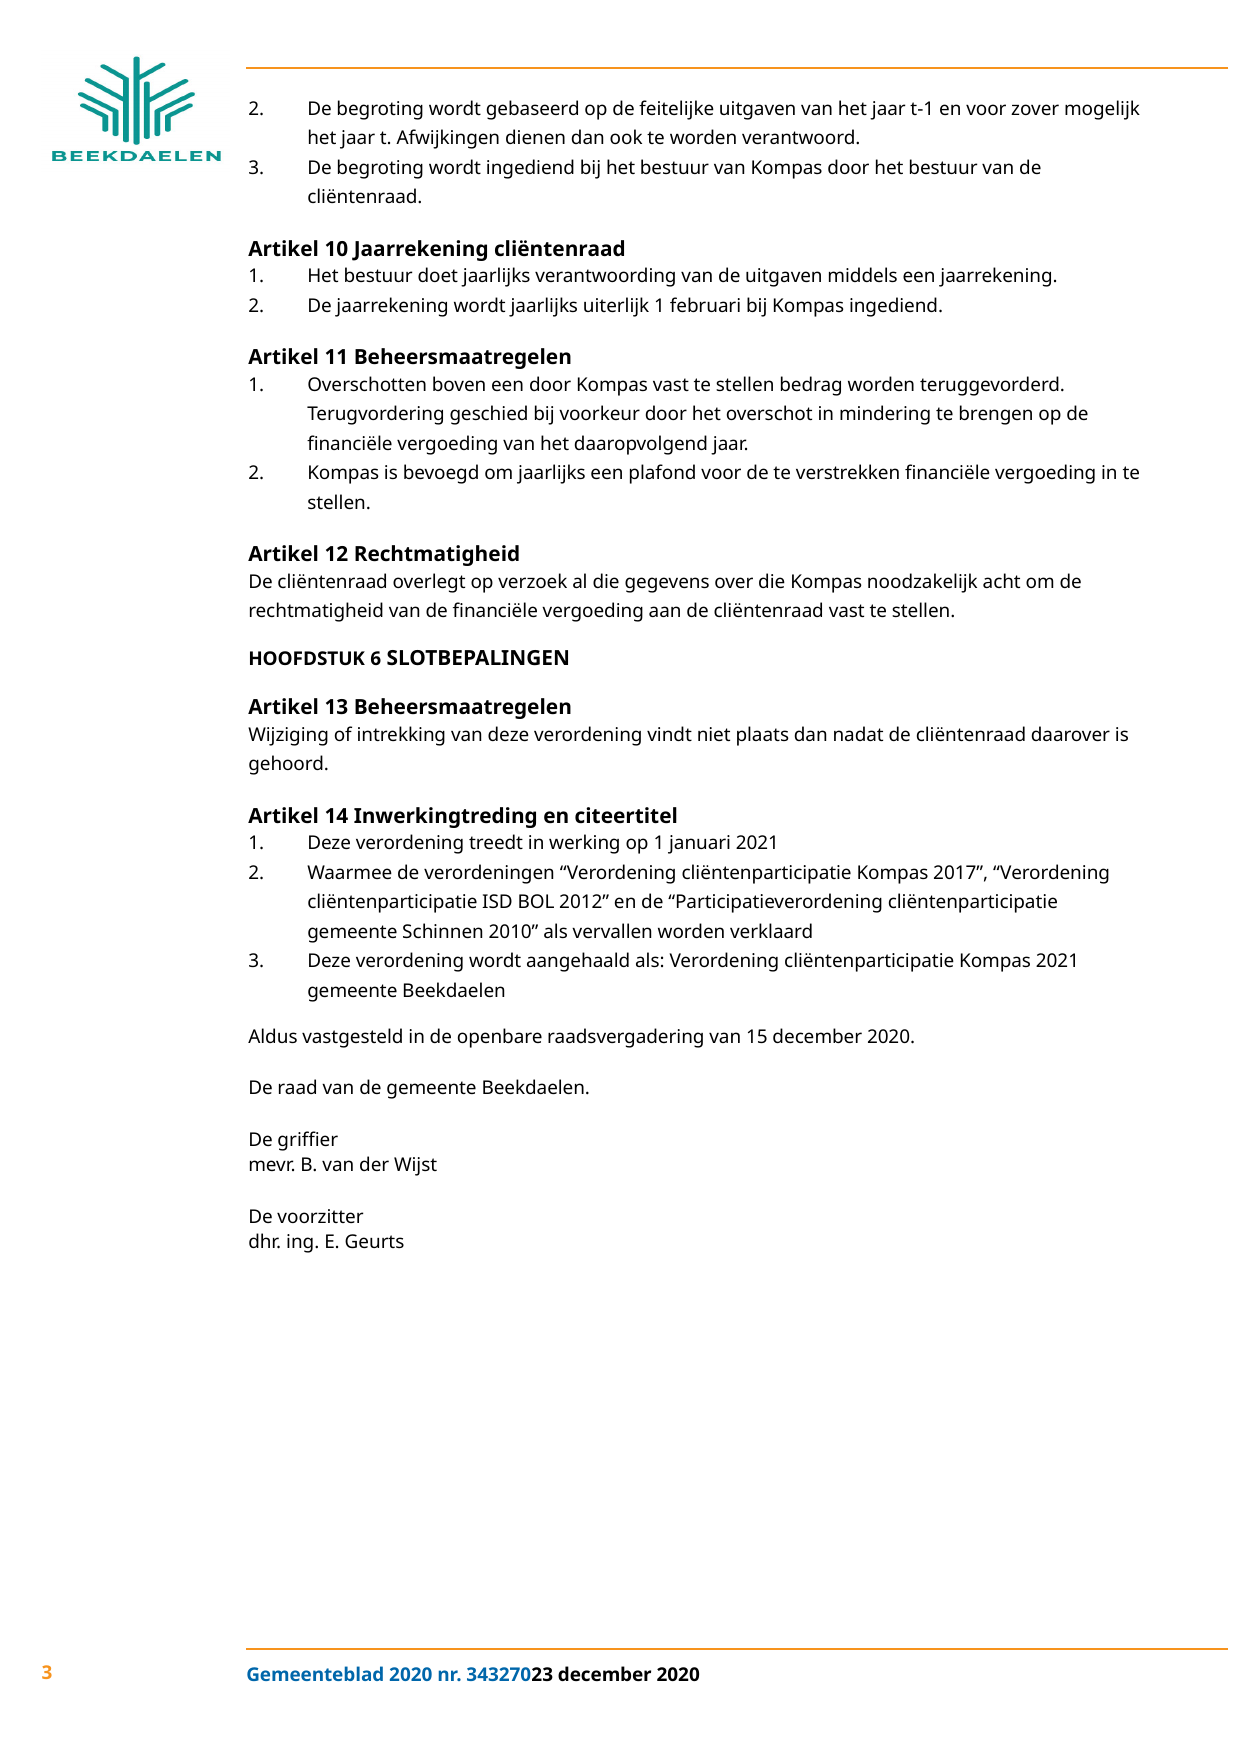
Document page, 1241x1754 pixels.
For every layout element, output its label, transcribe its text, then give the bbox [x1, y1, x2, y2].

list Overschotten boven een door Kompas vast te stellen bedrag worden teruggevorderd. Terugvordering geschied bij voorkeur door het overschot in mindering te brengen op de financiële vergoeding van het daaropvolgend jaar. [248, 371, 1152, 456]
text Artikel 10 Jaarrekening cliëntenraad [248, 234, 1152, 262]
list Waarmee de verordeningen “Verordening cliëntenparticipatie Kompas 2017”, “Verordening cliëntenparticipatie ISD BOL 2012” en de “Participatieverordening cliëntenparticipatie gemeente Schinnen 2010” als vervallen worden verklaard [248, 859, 1152, 944]
list Deze verordening treedt in werking op 1 januari 2021 [248, 829, 1152, 855]
text De cliëntenraad overlegt op verzoek al die gegevens over die Kompas noodzakelijk acht om de rechtmatigheid van de financiële vergoeding aan de cliëntenraad vast te stellen. [248, 568, 1152, 623]
list Kompas is bevoegd om jaarlijks een plafond voor de te verstrekken financiële vergoeding in te stellen. [248, 459, 1152, 515]
list Het bestuur doet jaarlijks verantwoording van de uitgaven middels een jaarrekening. [248, 262, 1152, 288]
text De voorzitter [248, 1203, 1152, 1229]
text De raad van de gemeente Beekdaelen. [248, 1074, 1152, 1100]
text Artikel 11 Beheersmaatregelen [248, 342, 1152, 371]
text Aldus vastgesteld in de openbare raadsvergadering van 15 december 2020. [248, 1023, 1152, 1049]
list Deze verordening wordt aangehaald als: Verordening cliëntenparticipatie Kompas 2021 gemeente Beekdaelen [248, 948, 1152, 1003]
text Artikel 14 Inwerkingtreding en citeertitel [248, 801, 1152, 829]
text Artikel 12 Rechtmatigheid [248, 539, 1152, 568]
list De jaarrekening wordt jaarlijks uiterlijk 1 februari bij Kompas ingediend. [248, 292, 1152, 318]
list De begroting wordt ingediend bij het bestuur van Kompas door het bestuur van de cliëntenraad. [248, 154, 1152, 209]
text mevr. B. van der Wijst [248, 1152, 1152, 1177]
picture [41, 47, 231, 172]
text Artikel 13 Beheersmaatregelen [248, 692, 1152, 721]
text dhr. ing. E. Geurts [248, 1229, 1152, 1254]
text De griffier [248, 1126, 1152, 1152]
text Wijziging of intrekking van deze verordening vindt niet plaats dan nadat de cliëntenraad daarover is gehoord. [248, 721, 1152, 776]
text HOOFDSTUK 6 SLOTBEPALINGEN [248, 643, 1152, 672]
list De begroting wordt gebaseerd op de feitelijke uitgaven van het jaar t-1 en voor zover mogelijk het jaar t. Afwijkingen dienen dan ook te worden verantwoord. [248, 95, 1152, 150]
